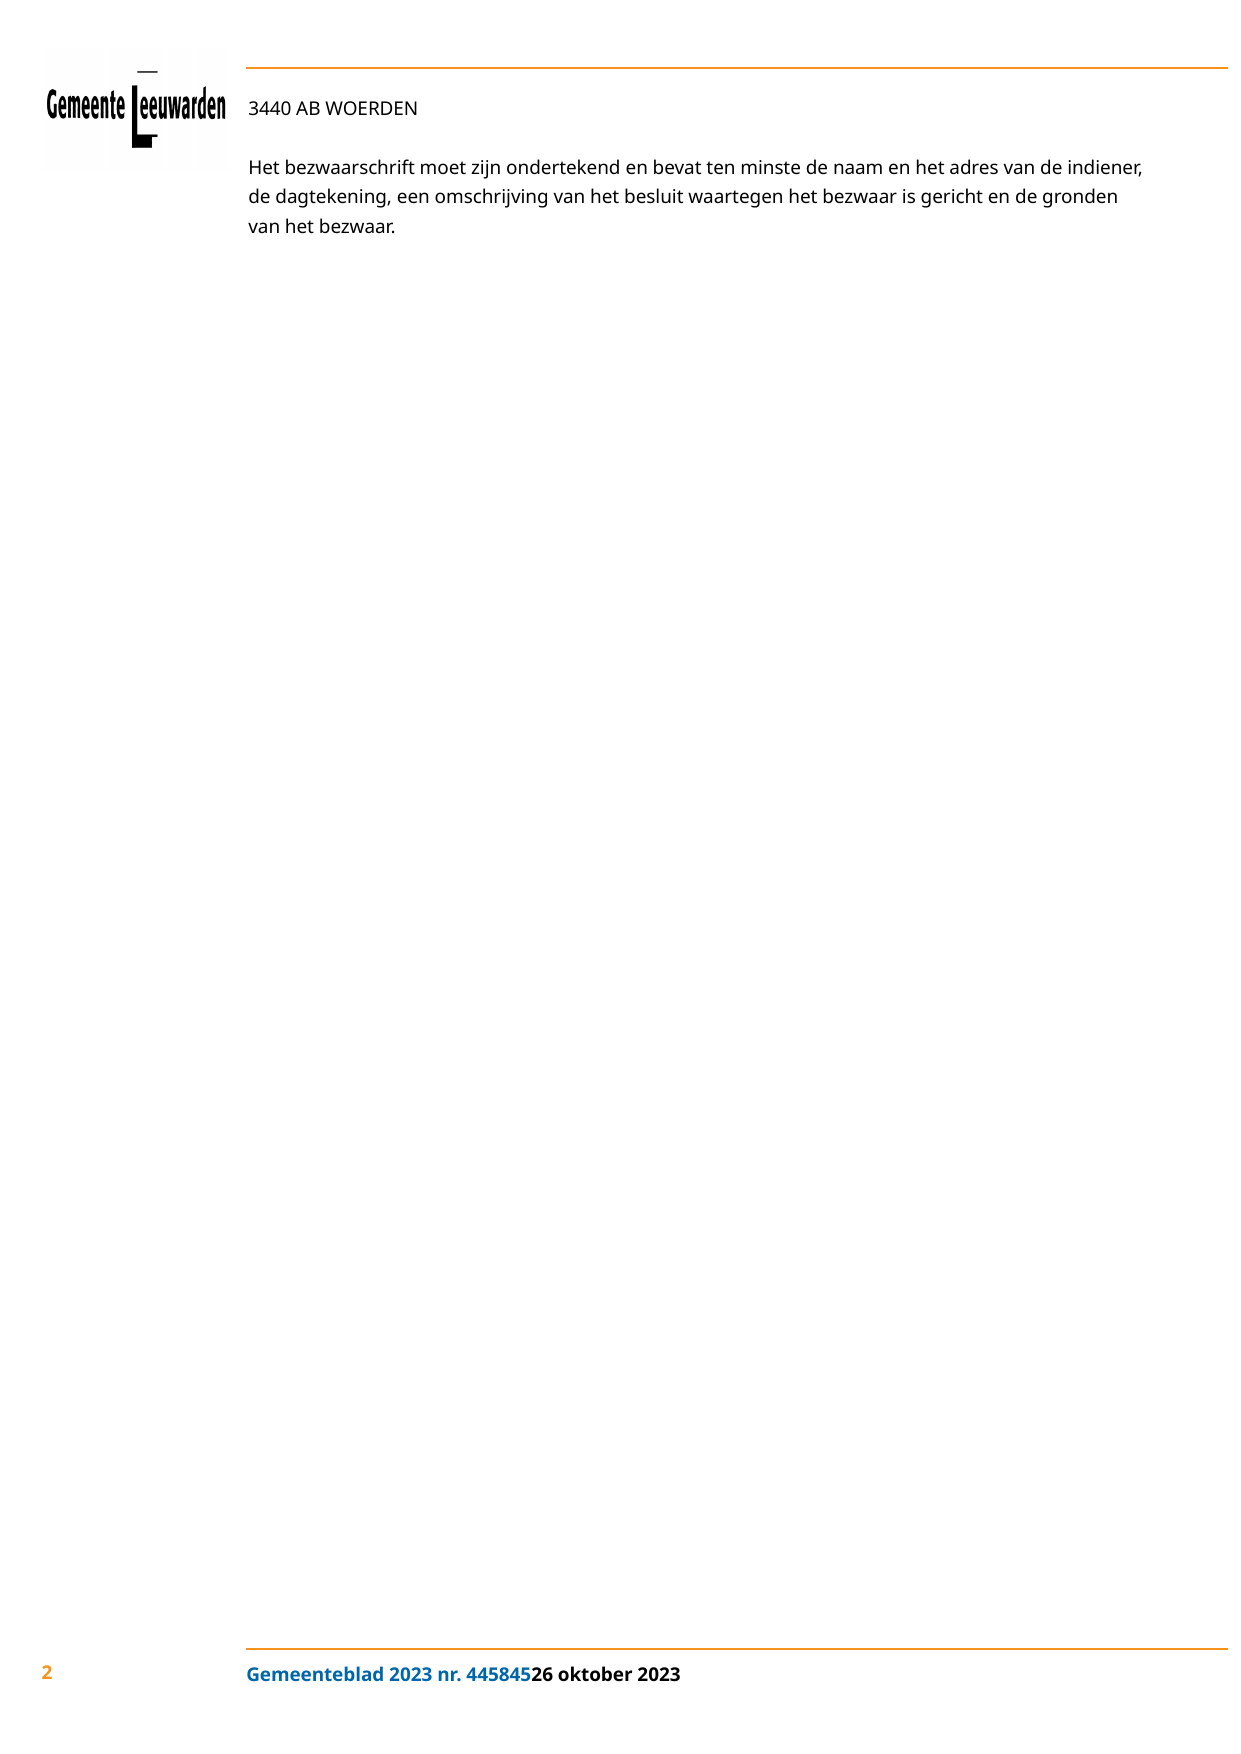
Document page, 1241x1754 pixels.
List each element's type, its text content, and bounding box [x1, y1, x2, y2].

text Het bezwaarschrift moet zijn ondertekend en bevat ten minste de naam en het adres van de indiener, de dagtekening, een omschrijving van het besluit waartegen het bezwaar is gericht en de gronden van het bezwaar. [248, 154, 1152, 239]
text 3440 AB WOERDEN [248, 95, 1152, 121]
picture [41, 47, 231, 172]
